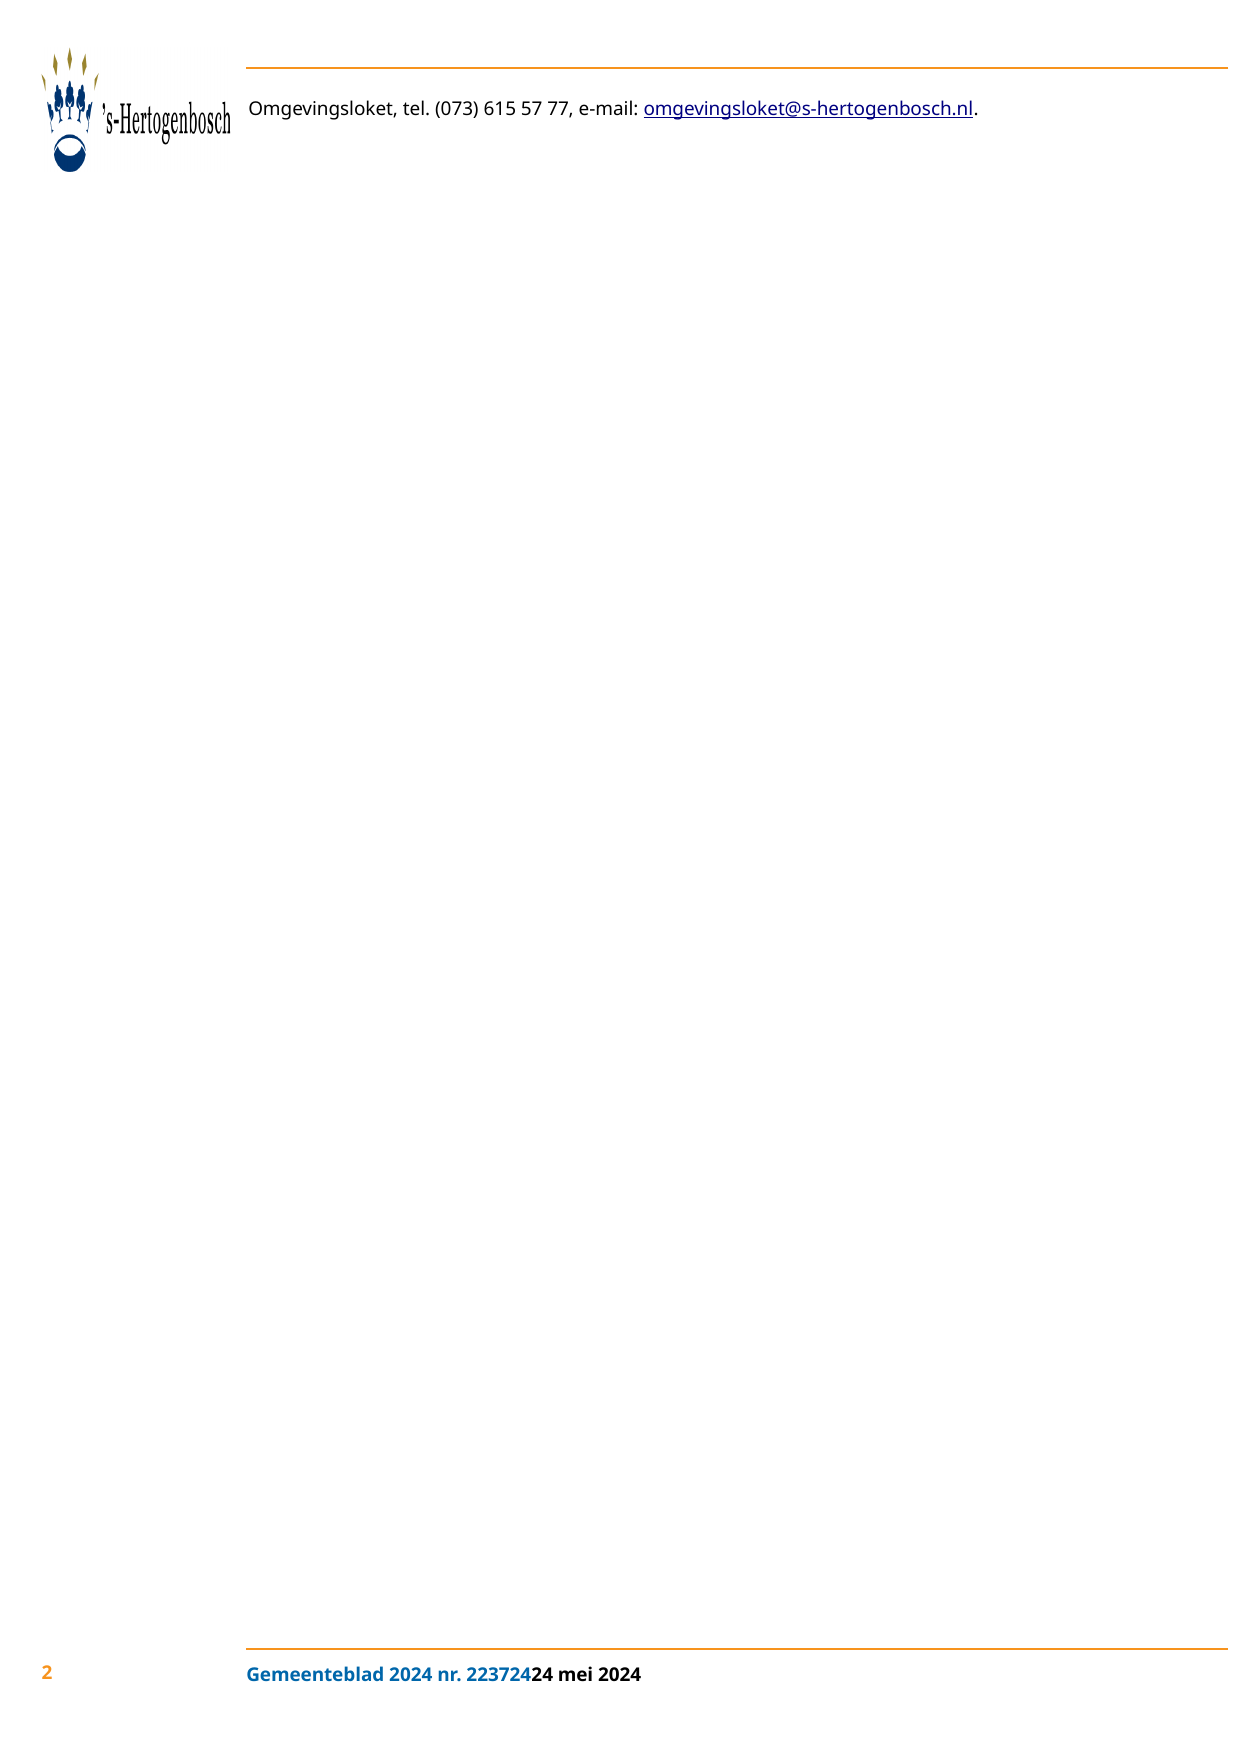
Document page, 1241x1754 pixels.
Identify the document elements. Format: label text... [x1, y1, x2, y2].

text Omgevingsloket, tel. (073) 615 57 77, e-mail: omgevingsloket@s-hertogenbosch.nl. [248, 95, 1152, 121]
picture [41, 47, 231, 172]
